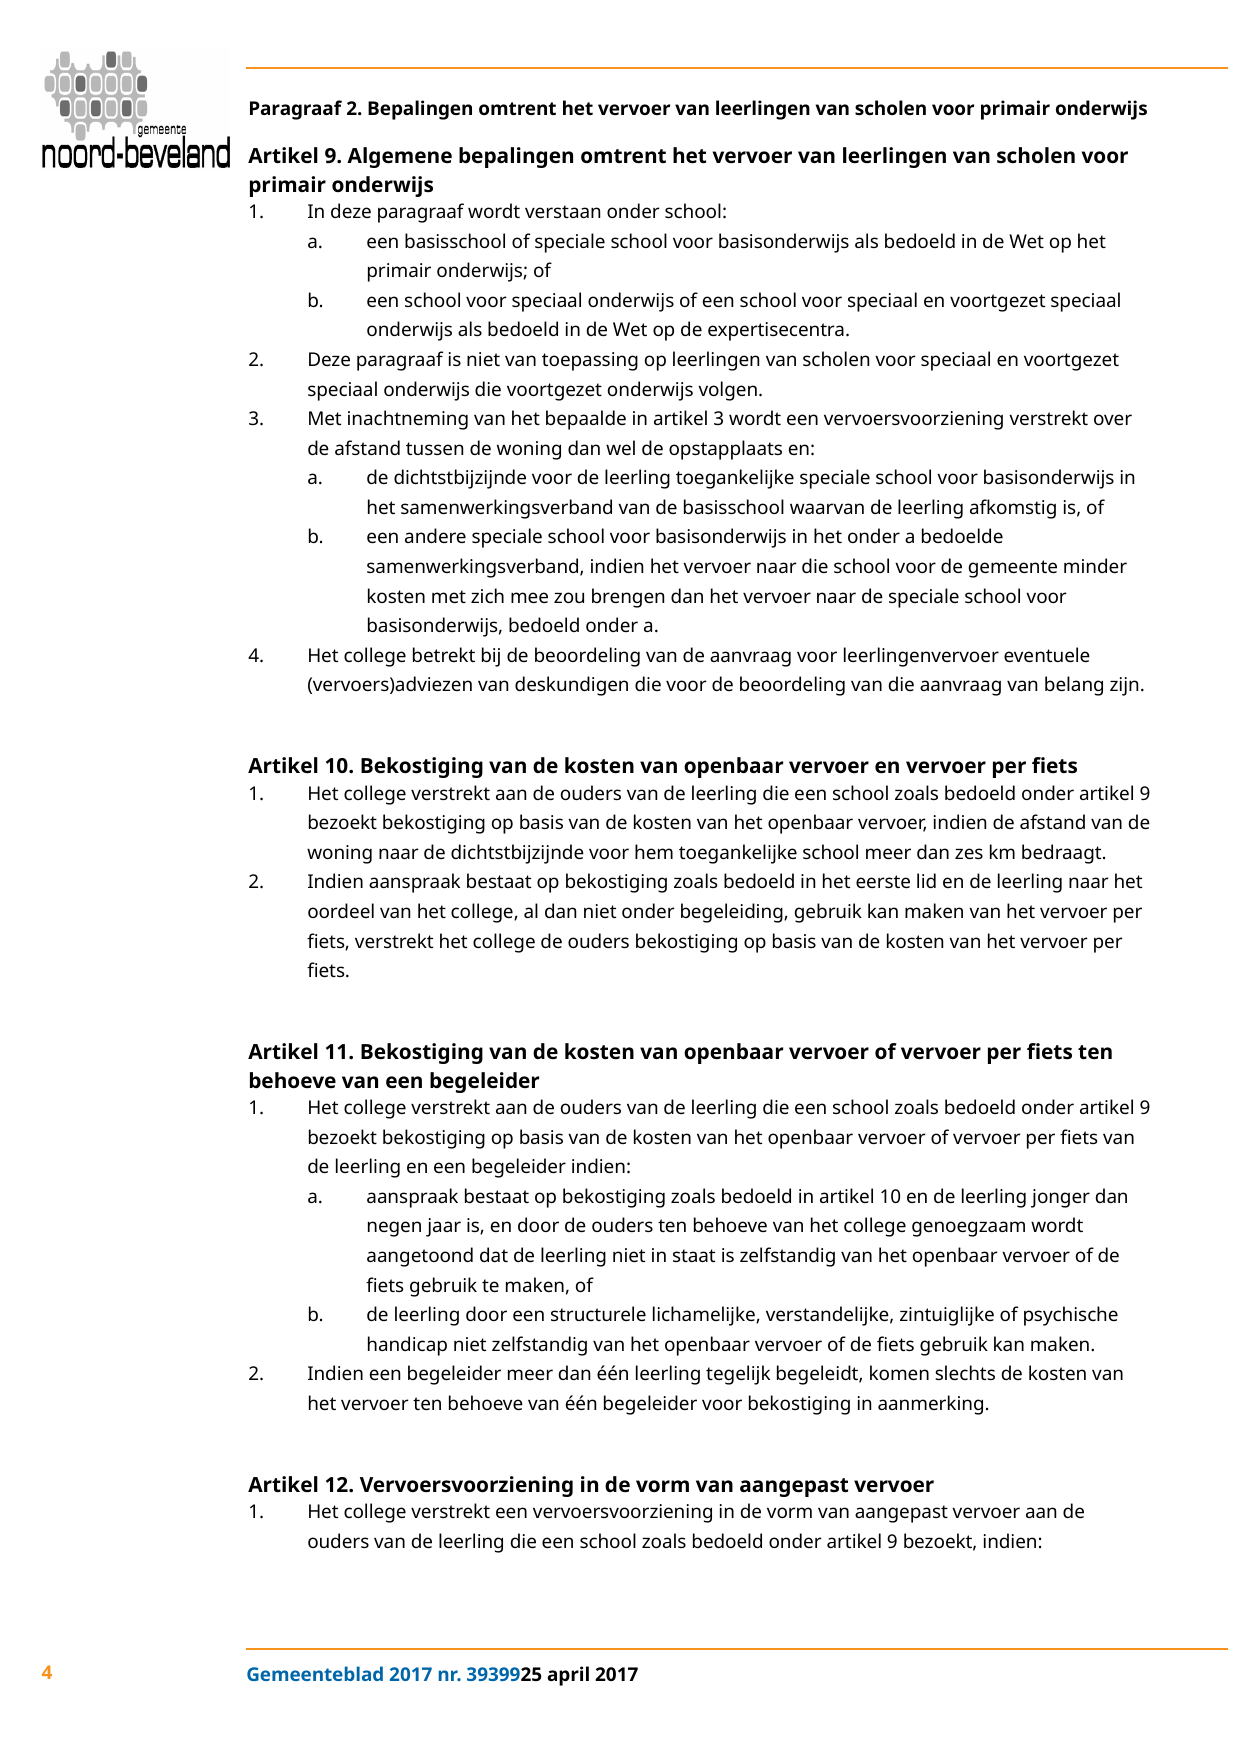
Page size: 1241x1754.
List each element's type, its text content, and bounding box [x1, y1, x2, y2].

text Artikel 12. Vervoersvoorziening in de vorm van aangepast vervoer [248, 1470, 1152, 1499]
list een andere speciale school voor basisonderwijs in het onder a bedoelde samenwerkingsverband, indien het vervoer naar die school voor de gemeente minder kosten met zich mee zou brengen dan het vervoer naar de speciale school voor basisonderwijs, bedoeld onder a. [307, 524, 1152, 638]
list Het college betrekt bij de beoordeling van de aanvraag voor leerlingenvervoer eventuele (vervoers)adviezen van deskundigen die voor de beoordeling van die aanvraag van belang zijn. [248, 642, 1152, 697]
list Het college verstrekt een vervoersvoorziening in de vorm van aangepast vervoer aan de ouders van de leerling die een school zoals bedoeld onder artikel 9 bezoekt, indien: [248, 1499, 1152, 1554]
list In deze paragraaf wordt verstaan onder school: [248, 198, 1152, 224]
text Artikel 11. Bekostiging van de kosten van openbaar vervoer of vervoer per fiets ten behoeve van een begeleider [248, 1037, 1152, 1094]
list Het college verstrekt aan de ouders van de leerling die een school zoals bedoeld onder artikel 9 bezoekt bekostiging op basis van de kosten van het openbaar vervoer of vervoer per fiets van de leerling en een begeleider indien: [248, 1094, 1152, 1179]
list een school voor speciaal onderwijs of een school voor speciaal en voortgezet speciaal onderwijs als bedoeld in de Wet op de expertisecentra. [307, 287, 1152, 342]
list Indien een begeleider meer dan één leerling tegelijk begeleidt, komen slechts de kosten van het vervoer ten behoeve van één begeleider voor bekostiging in aanmerking. [248, 1361, 1152, 1416]
list Indien aanspraak bestaat op bekostiging zoals bedoeld in het eerste lid en de leerling naar het oordeel van het college, al dan niet onder begeleiding, gebruik kan maken van het vervoer per fiets, verstrekt het college de ouders bekostiging op basis van de kosten van het vervoer per fiets. [248, 869, 1152, 983]
list Met inachtneming van het bepaalde in artikel 3 wordt een vervoersvoorziening verstrekt over de afstand tussen de woning dan wel de opstapplaats en: [248, 405, 1152, 461]
list Deze paragraaf is niet van toepassing op leerlingen van scholen voor speciaal en voortgezet speciaal onderwijs die voortgezet onderwijs volgen. [248, 346, 1152, 401]
list de dichtstbijzijnde voor de leerling toegankelijke speciale school voor basisonderwijs in het samenwerkingsverband van de basisschool waarvan de leerling afkomstig is, of [307, 464, 1152, 520]
list aanspraak bestaat op bekostiging zoals bedoeld in artikel 10 en de leerling jonger dan negen jaar is, en door de ouders ten behoeve van het college genoegzaam wordt aangetoond dat de leerling niet in staat is zelfstandig van het openbaar vervoer of de fiets gebruik te maken, of [307, 1183, 1152, 1298]
list de leerling door een structurele lichamelijke, verstandelijke, zintuiglijke of psychische handicap niet zelfstandig van het openbaar vervoer of de fiets gebruik kan maken. [307, 1301, 1152, 1357]
text Artikel 9. Algemene bepalingen omtrent het vervoer van leerlingen van scholen voor primair onderwijs [248, 141, 1152, 198]
text Paragraaf 2. Bepalingen omtrent het vervoer van leerlingen van scholen voor primair onderwijs [248, 95, 1152, 121]
text Artikel 10. Bekostiging van de kosten van openbaar vervoer en vervoer per fiets [248, 752, 1152, 780]
list Het college verstrekt aan de ouders van de leerling die een school zoals bedoeld onder artikel 9 bezoekt bekostiging op basis van de kosten van het openbaar vervoer, indien de afstand van de woning naar de dichtstbijzijnde voor hem toegankelijke school meer dan zes km bedraagt. [248, 780, 1152, 865]
picture [41, 47, 231, 172]
list een basisschool of speciale school voor basisonderwijs als bedoeld in de Wet op het primair onderwijs; of [307, 228, 1152, 283]
